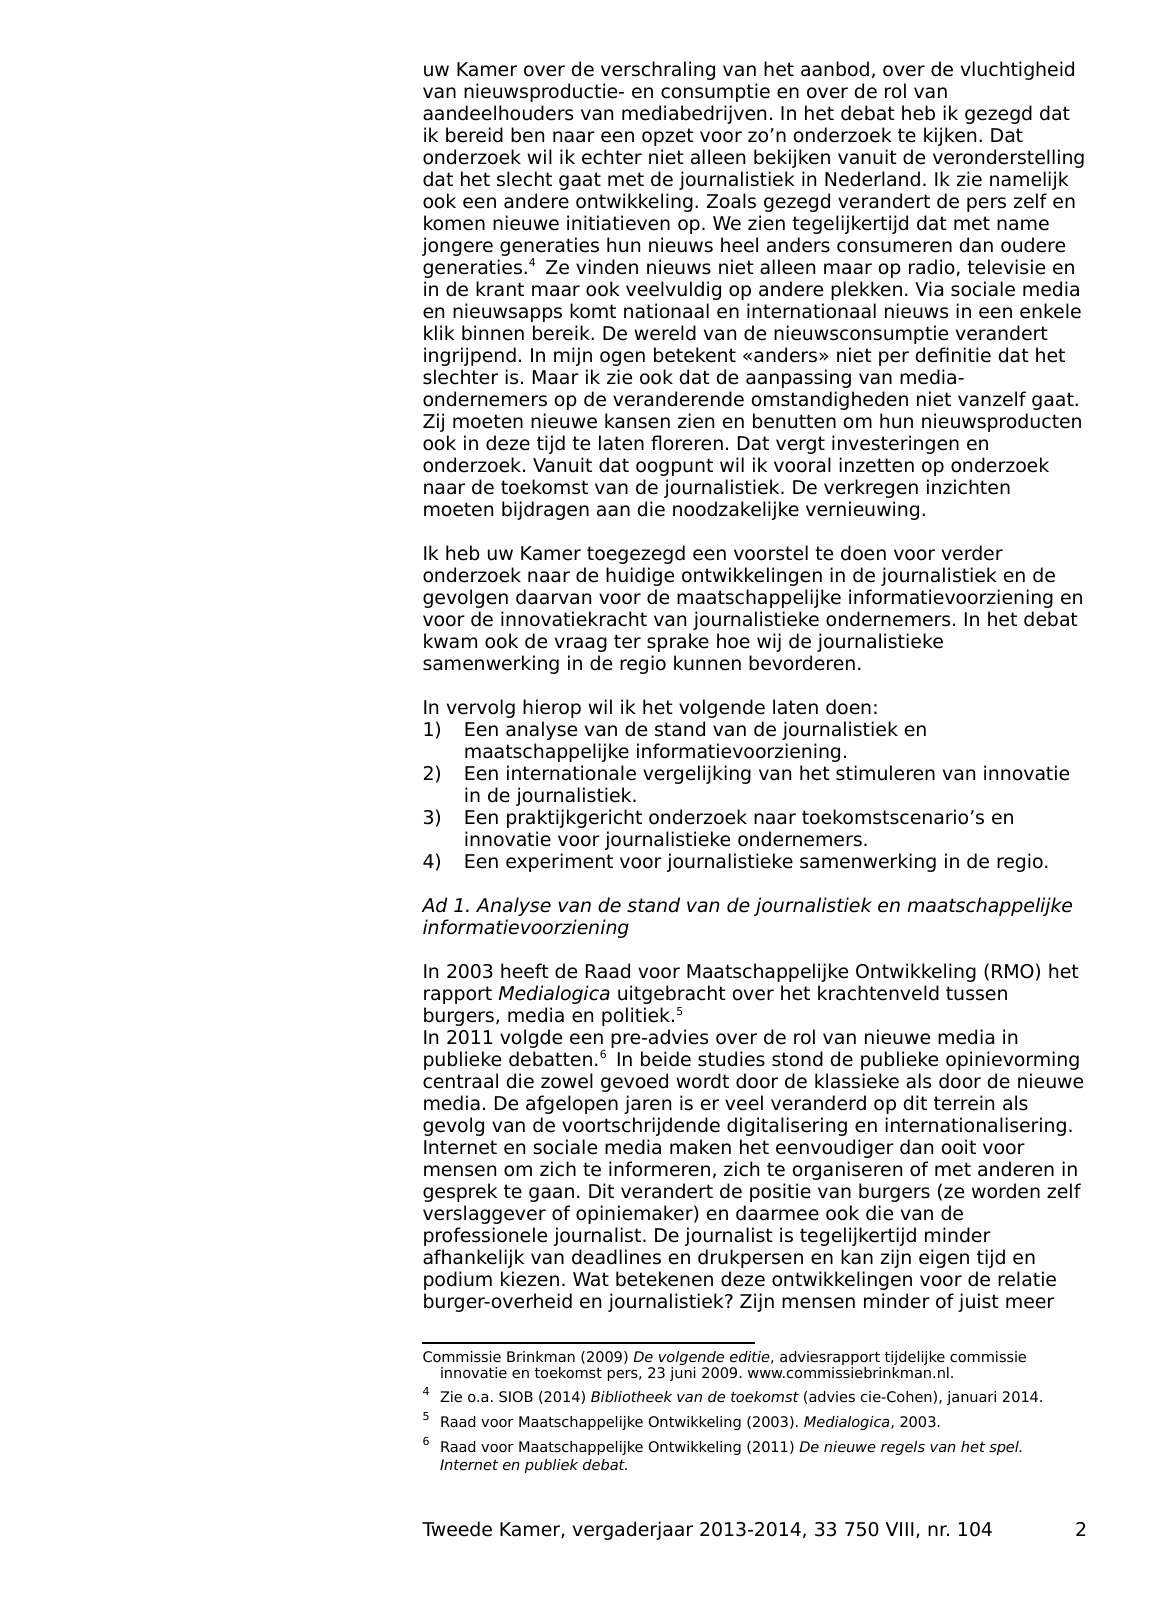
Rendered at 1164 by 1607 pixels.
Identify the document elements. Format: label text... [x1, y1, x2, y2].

text Commissie Brinkman (2009) De volgende editie, adviesrapport tijdelijke commissie innovatie en toekomst pers, 23 juni 2009. www.commissiebrinkman.nl. [422, 1349, 1087, 1382]
text 1) Een analyse van de stand van de journalistiek en maatschappelijke informatievoorziening. [422, 719, 1087, 763]
text In 2003 heeft de Raad voor Maatschappelijke Ontwikkeling (RMO) het rapport Medialogica uitgebracht over het krachtenveld tussen burgers, media en politiek. [422, 961, 1087, 1027]
text Ik heb uw Kamer toegezegd een voorstel te doen voor verder onderzoek naar de huidige ontwikkelingen in de journalistiek en de gevolgen daarvan voor de maatschappelijke informatievoorziening en voor de innovatiekracht van journalistieke ondernemers. In het debat kwam ook de vraag ter sprake hoe wij de journalistieke samenwerking in de regio kunnen bevorderen. [422, 543, 1087, 675]
text Raad voor Maatschappelijke Ontwikkeling (2011) De nieuwe regels van het spel. Internet en publiek debat. [422, 1435, 1087, 1474]
text In vervolg hierop wil ik het volgende laten doen: [422, 697, 1087, 719]
text Raad voor Maatschappelijke Ontwikkeling (2003). Medialogica, 2003. [422, 1410, 1087, 1432]
subtitle Ad 1. Analyse van de stand van de journalistiek en maatschappelijke informatievoorziening [422, 895, 1087, 939]
text uw Kamer over de verschraling van het aanbod, over de vluchtigheid van nieuwsproductie- en consumptie en over de rol van aandeelhouders van mediabedrijven. In het debat heb ik gezegd dat ik bereid ben naar een opzet voor zo’n onderzoek te kijken. Dat onderzoek wil ik echter niet alleen bekijken vanuit de veronderstelling dat het slecht gaat met de journalistiek in Nederland. Ik zie namelijk ook een andere ontwikkeling. Zoals gezegd verandert de pers zelf en komen nieuwe initiatieven op. We zien tegelijkertijd dat met name jongere generaties hun nieuws heel anders consumeren dan oudere generaties. Ze vinden nieuws niet alleen maar op radio, televisie en in de krant maar ook veelvuldig op andere plekken. Via sociale media en nieuwsapps komt nationaal en internationaal nieuws in een enkele klik binnen bereik. De wereld van de nieuwsconsumptie verandert ingrijpend. In mijn ogen betekent «anders» niet per definitie dat het slechter is. Maar ik zie ook dat de aanpassing van media-ondernemers op de veranderende omstandigheden niet vanzelf gaat. Zij moeten nieuwe kansen zien en benutten om hun nieuwsproducten ook in deze tijd te laten floreren. Dat vergt investeringen en onderzoek. Vanuit dat oogpunt wil ik vooral inzetten op onderzoek naar de toekomst van de journalistiek. De verkregen inzichten moeten bijdragen aan die noodzakelijke vernieuwing. [422, 59, 1087, 521]
text 4) Een experiment voor journalistieke samenwerking in de regio. [422, 851, 1087, 873]
text In 2011 volgde een pre-advies over de rol van nieuwe media in publieke debatten. In beide studies stond de publieke opinievorming centraal die zowel gevoed wordt door de klassieke als door de nieuwe media. De afgelopen jaren is er veel veranderd op dit terrein als gevolg van de voortschrijdende digitalisering en internationalisering. Internet en sociale media maken het eenvoudiger dan ooit voor mensen om zich te informeren, zich te organiseren of met anderen in gesprek te gaan. Dit verandert de positie van burgers (ze worden zelf verslaggever of opiniemaker) en daarmee ook die van de professionele journalist. De journalist is tegelijkertijd minder afhankelijk van deadlines en drukpersen en kan zijn eigen tijd en podium kiezen. Wat betekenen deze ontwikkelingen voor de relatie burger-overheid en journalistiek? Zijn mensen minder of juist meer [422, 1027, 1087, 1313]
text 2) Een internationale vergelijking van het stimuleren van innovatie in de journalistiek. [422, 763, 1087, 807]
text 3) Een praktijkgericht onderzoek naar toekomstscenario’s en innovatie voor journalistieke ondernemers. [422, 807, 1087, 851]
text Zie o.a. SIOB (2014) Bibliotheek van de toekomst (advies cie-Cohen), januari 2014. [422, 1385, 1087, 1407]
